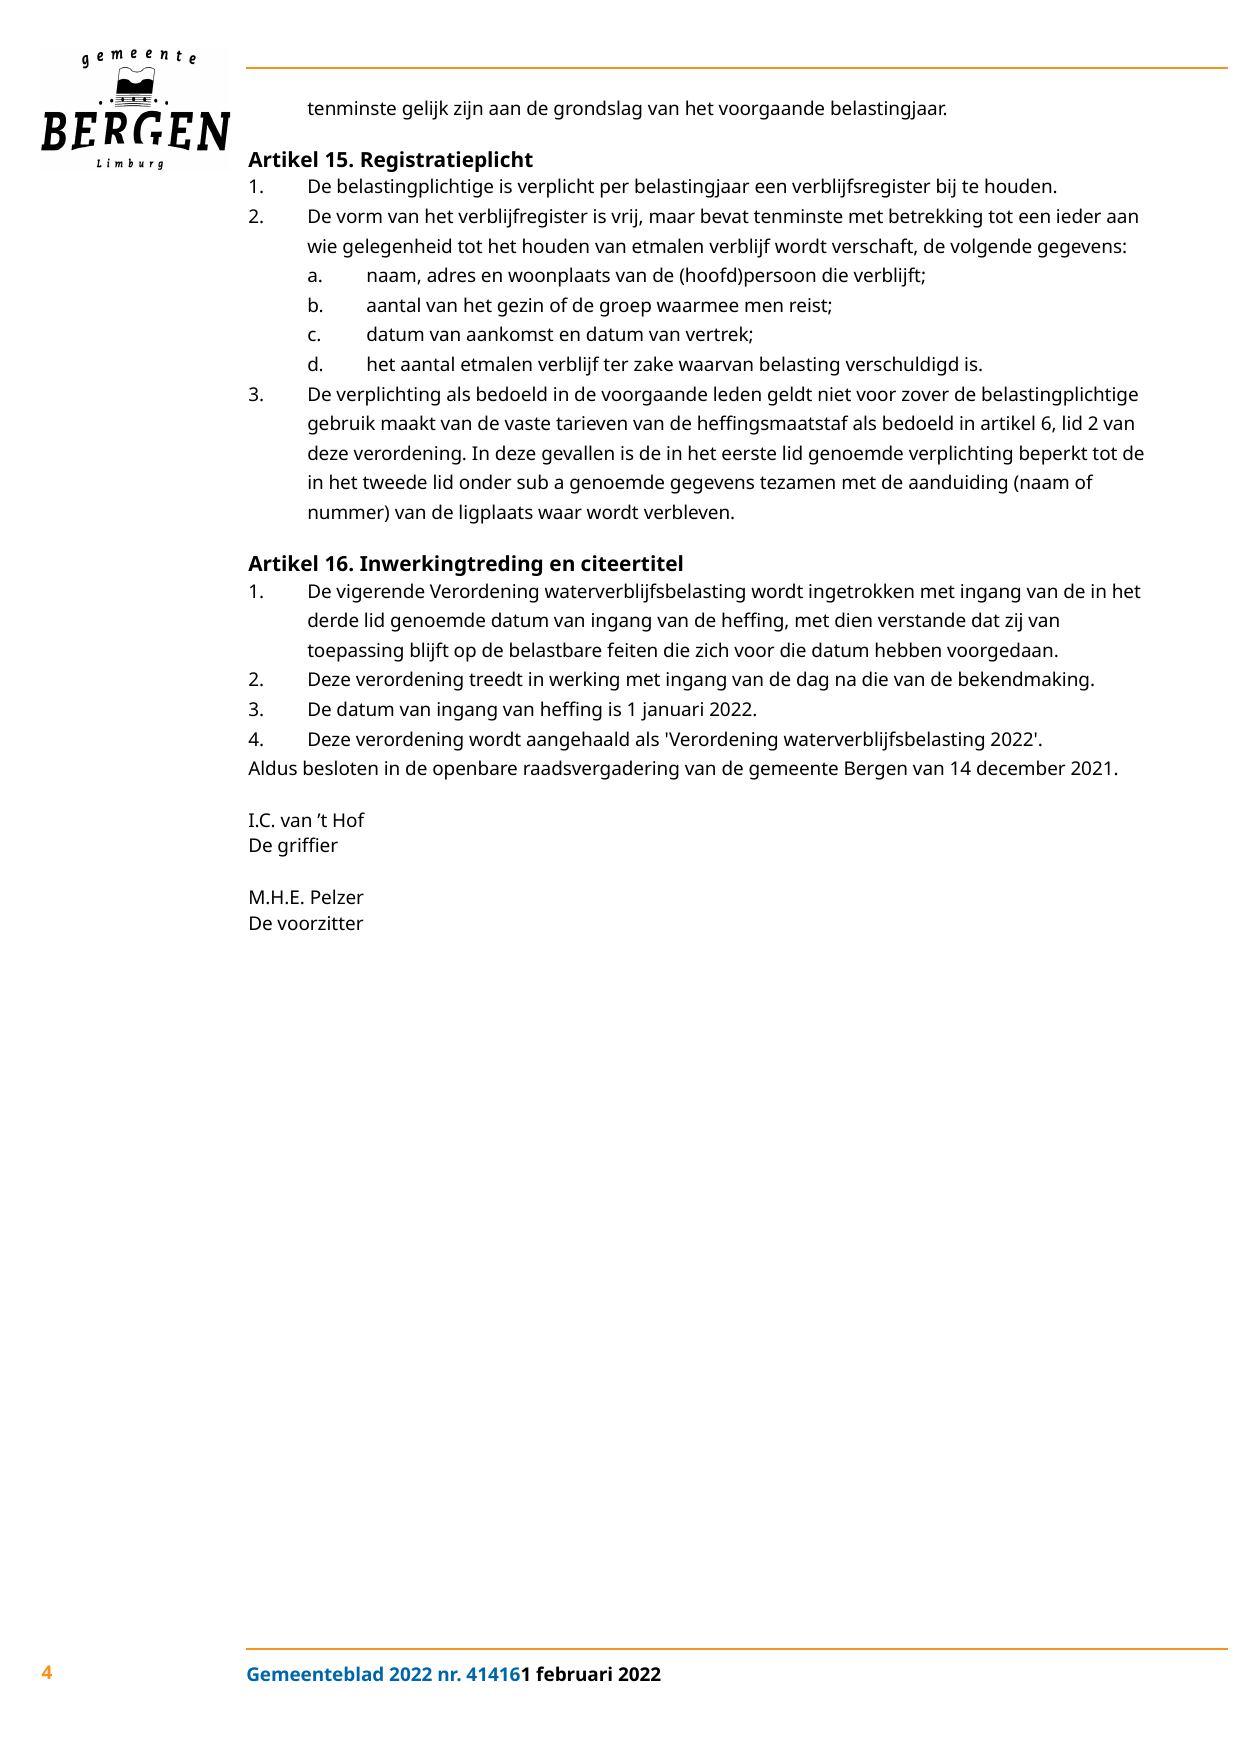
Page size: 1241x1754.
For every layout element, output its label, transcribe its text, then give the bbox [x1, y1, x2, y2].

text De griffier [248, 833, 1152, 858]
list De belastingplichtige is verplicht per belastingjaar een verblijfsregister bij te houden. [248, 174, 1152, 199]
list Deze verordening wordt aangehaald als 'Verordening waterverblijfsbelasting 2022'. [248, 726, 1152, 752]
text Artikel 16. Inwerkingtreding en citeertitel [248, 549, 1152, 578]
list De datum van ingang van heffing is 1 januari 2022. [248, 696, 1152, 722]
list Deze verordening treedt in werking met ingang van de dag na die van de bekendmaking. [248, 667, 1152, 692]
text De voorzitter [248, 910, 1152, 936]
list De verplichting als bedoeld in de voorgaande leden geldt niet voor zover de belastingplichtige gebruik maakt van de vaste tarieven van de heffingsmaatstaf als bedoeld in artikel 6, lid 2 van deze verordening. In deze gevallen is de in het eerste lid genoemde verplichting beperkt tot de in het tweede lid onder sub a genoemde gegevens tezamen met de aanduiding (naam of nummer) van de ligplaats waar wordt verbleven. [248, 381, 1152, 525]
text M.H.E. Pelzer [248, 884, 1152, 910]
list tenminste gelijk zijn aan de grondslag van het voorgaande belastingjaar. [248, 95, 1152, 121]
list het aantal etmalen verblijf ter zake waarvan belasting verschuldigd is. [307, 351, 1152, 377]
picture [41, 47, 231, 172]
list De vorm van het verblijfregister is vrij, maar bevat tenminste met betrekking tot een ieder aan wie gelegenheid tot het houden van etmalen verblijf wordt verschaft, de volgende gegevens: [248, 203, 1152, 258]
list aantal van het gezin of de groep waarmee men reist; [307, 292, 1152, 318]
list De vigerende Verordening waterverblijfsbelasting wordt ingetrokken met ingang van de in het derde lid genoemde datum van ingang van de heffing, met dien verstande dat zij van toepassing blijft op de belastbare feiten die zich voor die datum hebben voorgedaan. [248, 578, 1152, 663]
list naam, adres en woonplaats van de (hoofd)persoon die verblijft; [307, 262, 1152, 288]
text Aldus besloten in de openbare raadsvergadering van de gemeente Bergen van 14 december 2021. [248, 755, 1152, 781]
text Artikel 15. Registratieplicht [248, 145, 1152, 174]
text I.C. van ’t Hof [248, 807, 1152, 833]
list datum van aankomst en datum van vertrek; [307, 322, 1152, 347]
